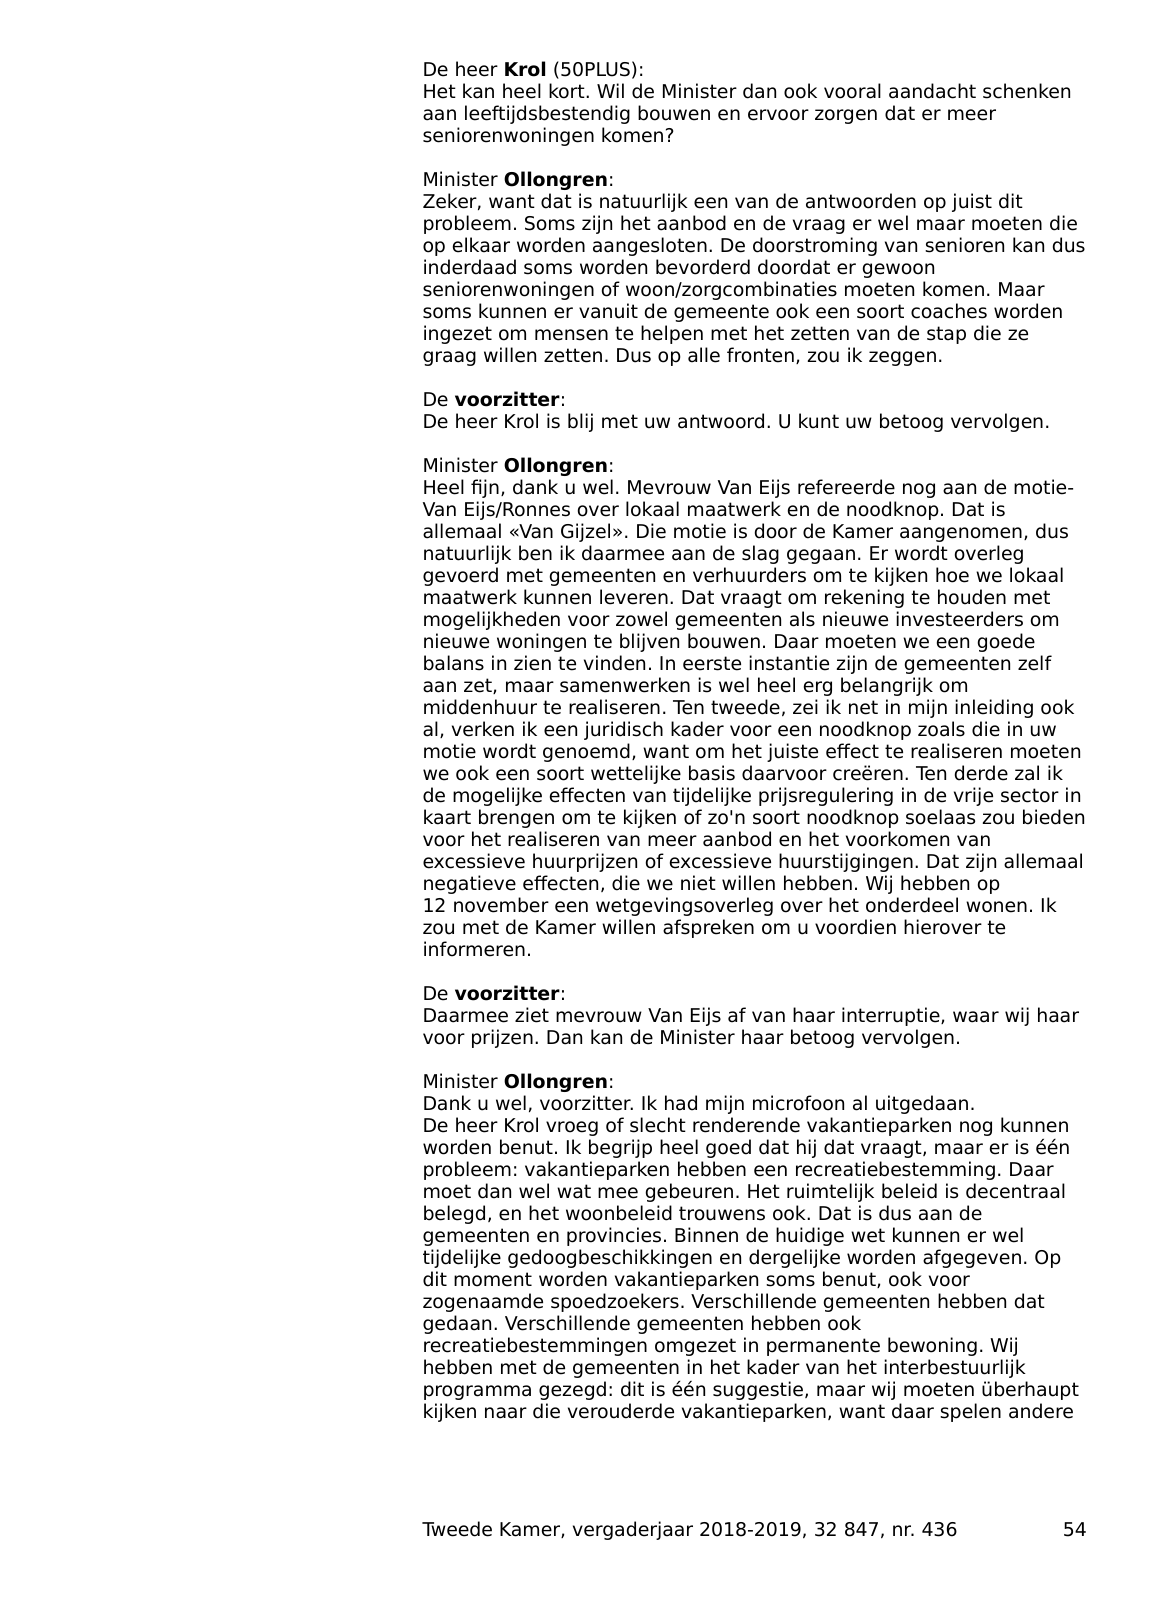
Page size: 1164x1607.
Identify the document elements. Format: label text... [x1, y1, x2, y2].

text Daarmee ziet mevrouw Van Eijs af van haar interruptie, waar wij haar voor prijzen. Dan kan de Minister haar betoog vervolgen. [422, 1005, 1087, 1049]
text De heer Krol vroeg of slecht renderende vakantieparken nog kunnen worden benut. Ik begrijp heel goed dat hij dat vraagt, maar er is één probleem: vakantieparken hebben een recreatiebestemming. Daar moet dan wel wat mee gebeuren. Het ruimtelijk beleid is decentraal belegd, en het woonbeleid trouwens ook. Dat is dus aan de gemeenten en provincies. Binnen de huidige wet kunnen er wel tijdelijke gedoogbeschikkingen en dergelijke worden afgegeven. Op dit moment worden vakantieparken soms benut, ook voor zogenaamde spoedzoekers. Verschillende gemeenten hebben dat gedaan. Verschillende gemeenten hebben ook recreatiebestemmingen omgezet in permanente bewoning. Wij hebben met de gemeenten in het kader van het interbestuurlijk programma gezegd: dit is één suggestie, maar wij moeten überhaupt kijken naar die verouderde vakantieparken, want daar spelen andere [422, 1115, 1087, 1423]
text Minister Ollongren: [422, 1071, 1087, 1093]
text De voorzitter: [422, 389, 1087, 411]
text Het kan heel kort. Wil de Minister dan ook vooral aandacht schenken aan leeftijdsbestendig bouwen en ervoor zorgen dat er meer seniorenwoningen komen? [422, 81, 1087, 147]
text De heer Krol (50PLUS): [422, 59, 1087, 81]
text De heer Krol is blij met uw antwoord. U kunt uw betoog vervolgen. [422, 411, 1087, 433]
text Dank u wel, voorzitter. Ik had mijn microfoon al uitgedaan. [422, 1093, 1087, 1115]
text Heel fijn, dank u wel. Mevrouw Van Eijs refereerde nog aan de motie-Van Eijs/Ronnes over lokaal maatwerk en de noodknop. Dat is allemaal «Van Gijzel». Die motie is door de Kamer aangenomen, dus natuurlijk ben ik daarmee aan de slag gegaan. Er wordt overleg gevoerd met gemeenten en verhuurders om te kijken hoe we lokaal maatwerk kunnen leveren. Dat vraagt om rekening te houden met mogelijkheden voor zowel gemeenten als nieuwe investeerders om nieuwe woningen te blijven bouwen. Daar moeten we een goede balans in zien te vinden. In eerste instantie zijn de gemeenten zelf aan zet, maar samenwerken is wel heel erg belangrijk om middenhuur te realiseren. Ten tweede, zei ik net in mijn inleiding ook al, verken ik een juridisch kader voor een noodknop zoals die in uw motie wordt genoemd, want om het juiste effect te realiseren moeten we ook een soort wettelijke basis daarvoor creëren. Ten derde zal ik de mogelijke effecten van tijdelijke prijsregulering in de vrije sector in kaart brengen om te kijken of zo'n soort noodknop soelaas zou bieden voor het realiseren van meer aanbod en het voorkomen van excessieve huurprijzen of excessieve huurstijgingen. Dat zijn allemaal negatieve effecten, die we niet willen hebben. Wij hebben op 12 november een wetgevingsoverleg over het onderdeel wonen. Ik zou met de Kamer willen afspreken om u voordien hierover te informeren. [422, 477, 1087, 961]
text De voorzitter: [422, 983, 1087, 1005]
text Zeker, want dat is natuurlijk een van de antwoorden op juist dit probleem. Soms zijn het aanbod en de vraag er wel maar moeten die op elkaar worden aangesloten. De doorstroming van senioren kan dus inderdaad soms worden bevorderd doordat er gewoon seniorenwoningen of woon/zorgcombinaties moeten komen. Maar soms kunnen er vanuit de gemeente ook een soort coaches worden ingezet om mensen te helpen met het zetten van de stap die ze graag willen zetten. Dus op alle fronten, zou ik zeggen. [422, 191, 1087, 367]
text Minister Ollongren: [422, 169, 1087, 191]
text Minister Ollongren: [422, 455, 1087, 477]
